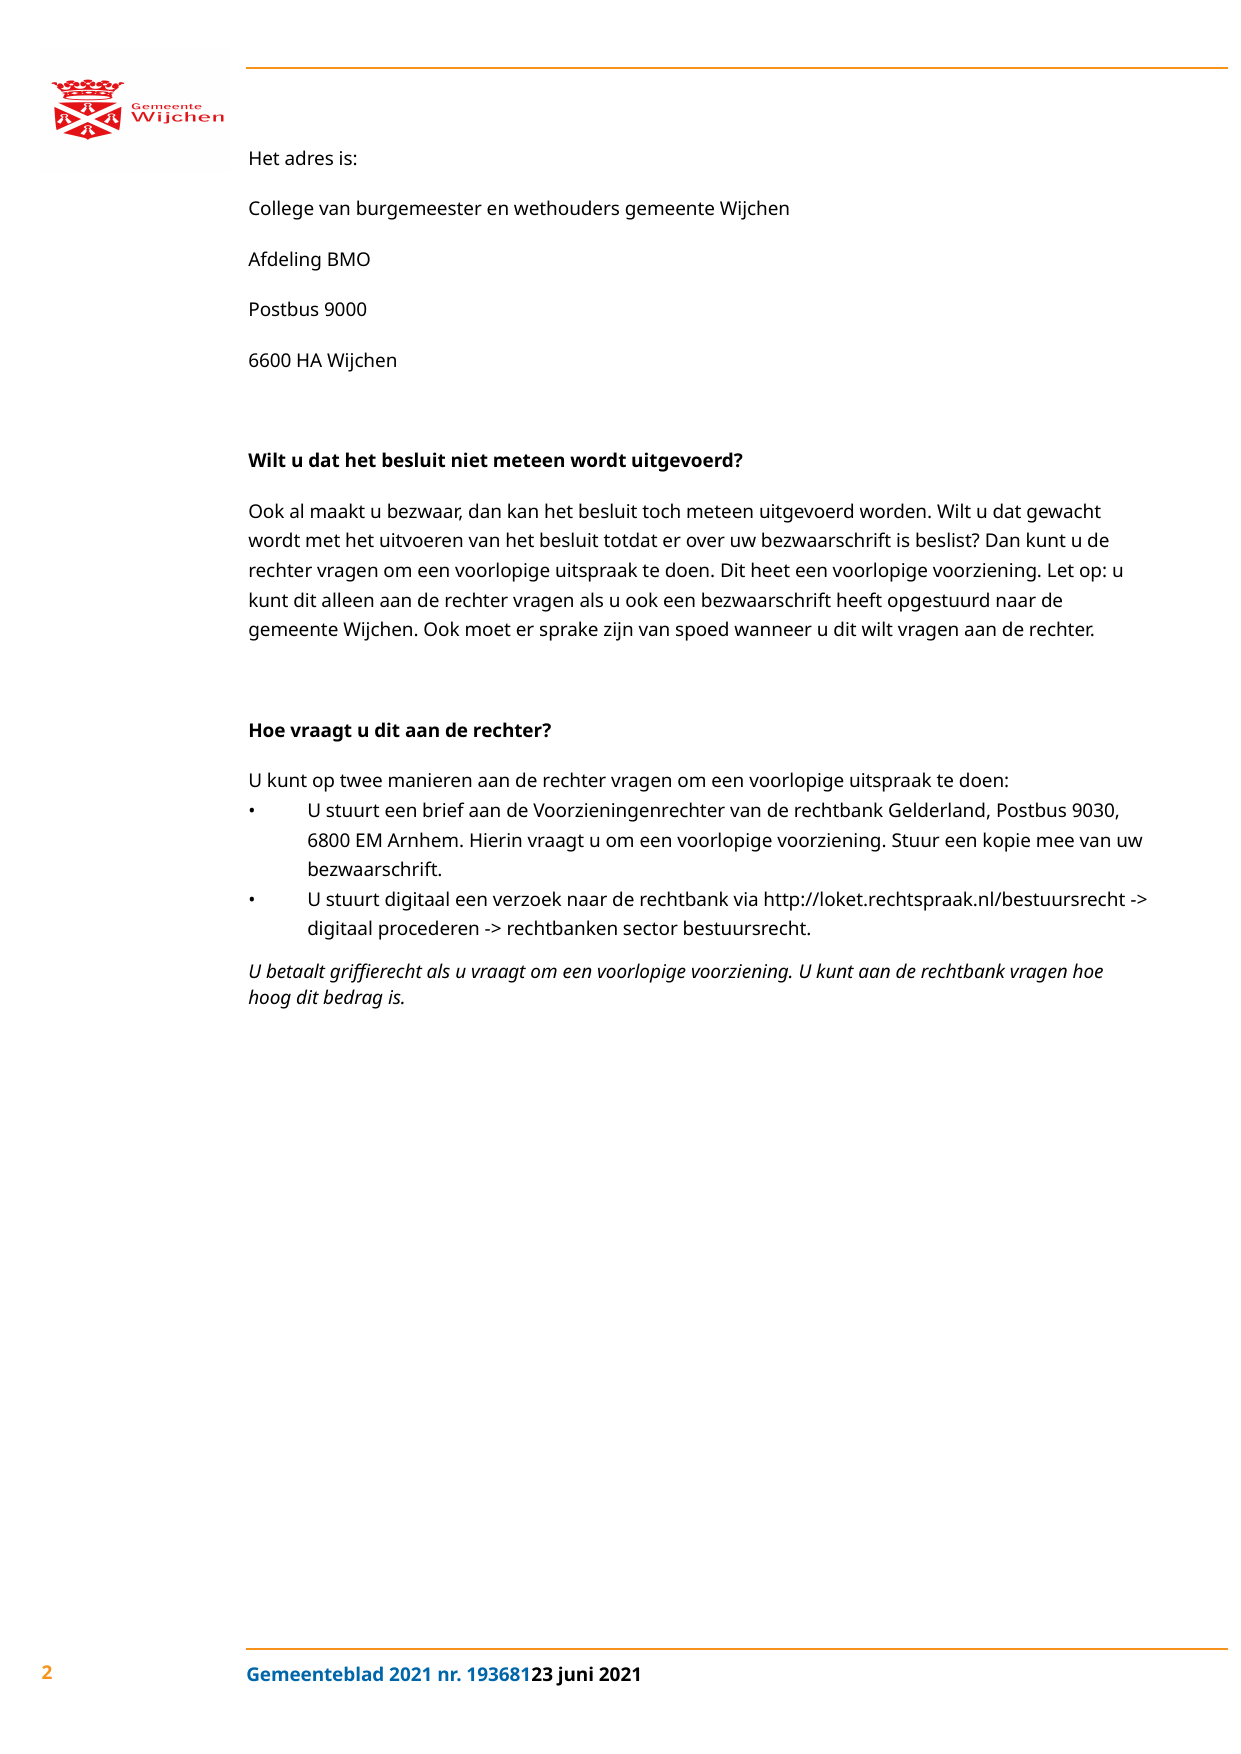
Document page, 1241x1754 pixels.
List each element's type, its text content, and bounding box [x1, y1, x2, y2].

picture [41, 47, 231, 172]
text 6600 HA Wijchen [248, 347, 1152, 373]
text College van burgemeester en wethouders gemeente Wijchen [248, 196, 1152, 221]
text Ook al maakt u bezwaar, dan kan het besluit toch meteen uitgevoerd worden. Wilt u dat gewacht wordt met het uitvoeren van het besluit totdat er over uw bezwaarschrift is beslist? Dan kunt u de rechter vragen om een voorlopige uitspraak te doen. Dit heet een voorlopige voorziening. Let op: u kunt dit alleen aan de rechter vragen als u ook een bezwaarschrift heeft opgestuurd naar de gemeente Wijchen. Ook moet er sprake zijn van spoed wanneer u dit wilt vragen aan de rechter. [248, 498, 1152, 642]
text Hoe vraagt u dit aan de rechter? [248, 717, 1152, 743]
text U betaalt griffierecht als u vraagt om een voorlopige voorziening. U kunt aan de rechtbank vragen hoe hoog dit bedrag is. [248, 959, 1152, 1010]
list U stuurt een brief aan de Voorzieningenrechter van de rechtbank Gelderland, Postbus 9030, 6800 EM Arnhem. Hierin vraagt u om een voorlopige voorziening. Stuur een kopie mee van uw bezwaarschrift. [248, 797, 1152, 882]
text U kunt op twee manieren aan de rechter vragen om een voorlopige uitspraak te doen: [248, 768, 1152, 793]
text Afdeling BMO [248, 246, 1152, 272]
text Het adres is: [248, 145, 1152, 171]
text Postbus 9000 [248, 296, 1152, 322]
text Wilt u dat het besluit niet meteen wordt uitgevoerd? [248, 448, 1152, 473]
list U stuurt digitaal een verzoek naar de rechtbank via http://loket.rechtspraak.nl/bestuursrecht -> digitaal procederen -> rechtbanken sector bestuursrecht. [248, 886, 1152, 941]
